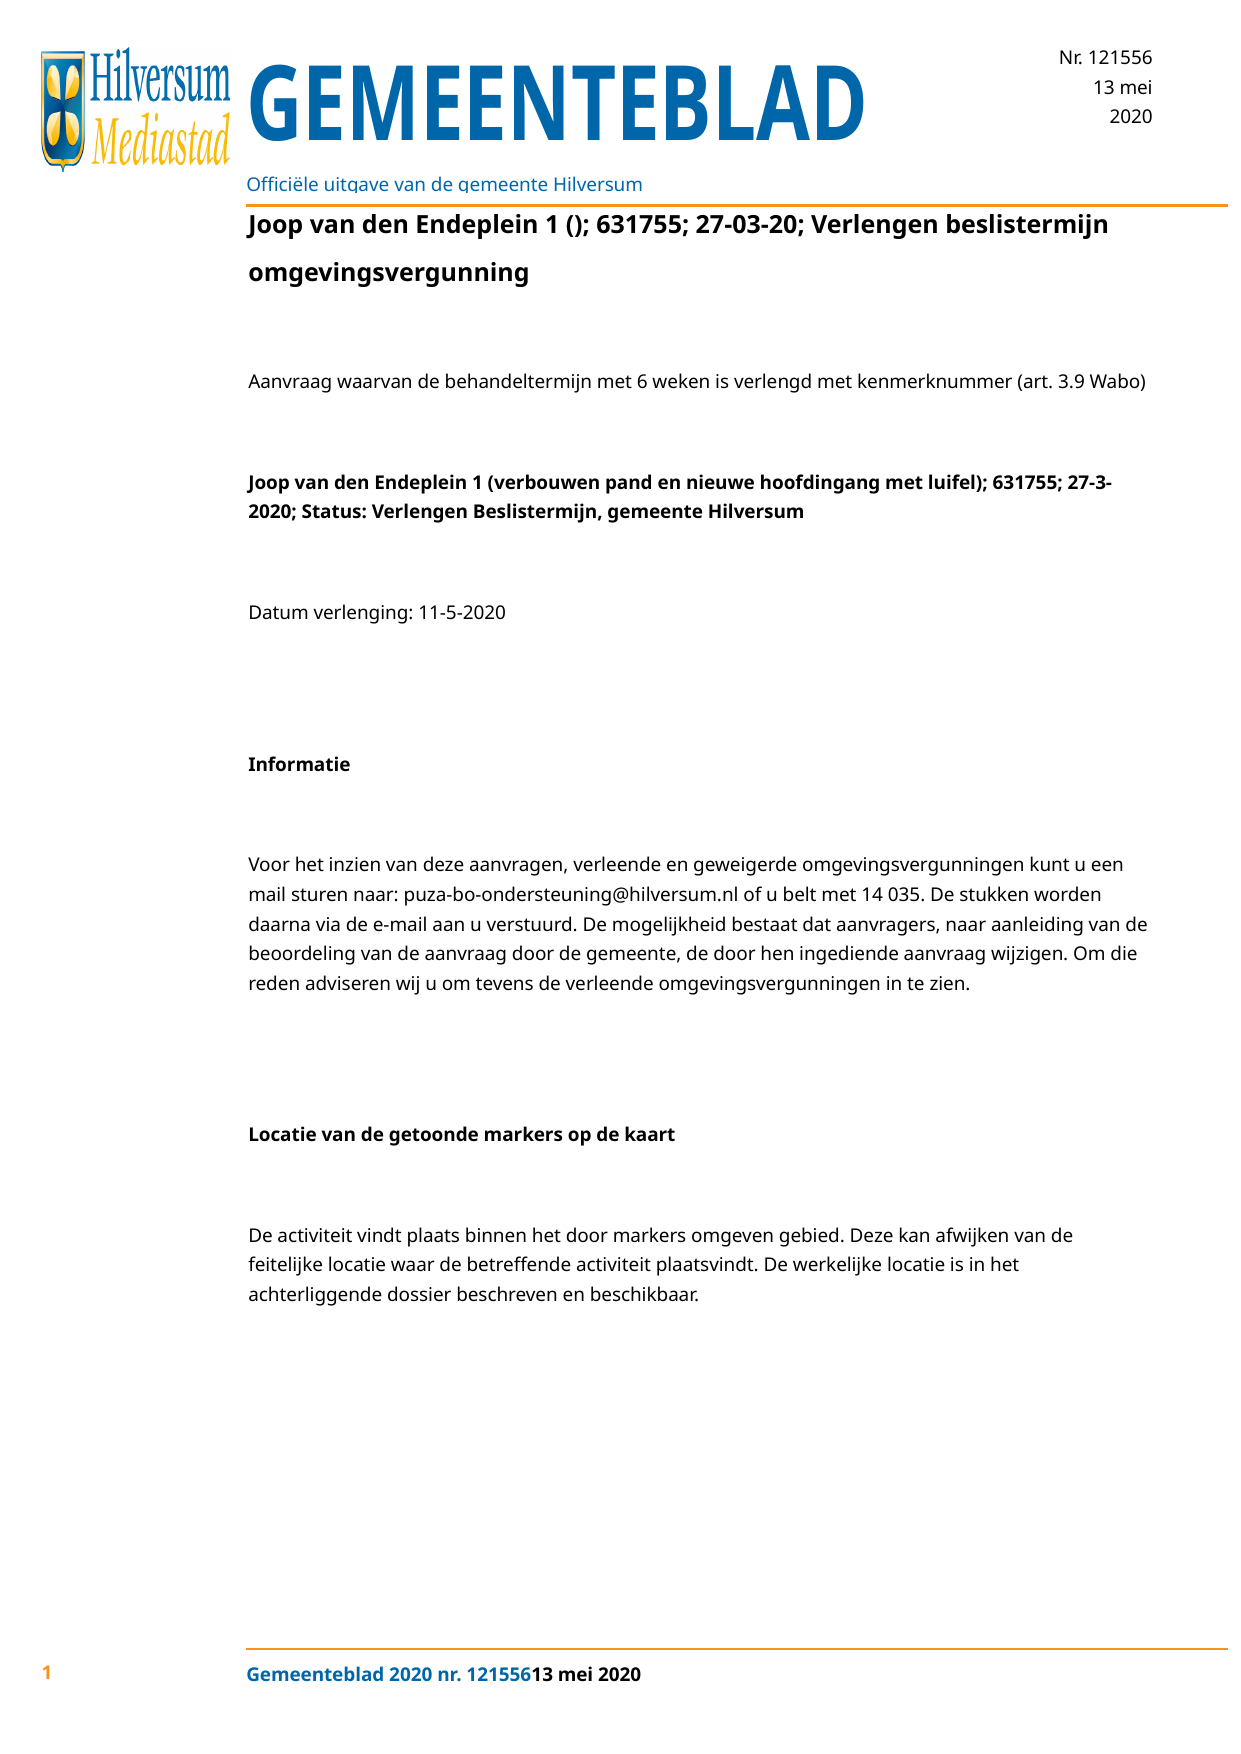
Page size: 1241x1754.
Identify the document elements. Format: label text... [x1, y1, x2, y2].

text Joop van den Endeplein 1 (); 631755; 27-03-20; Verlengen beslistermijn omgevingsvergunning [248, 207, 1152, 288]
picture [41, 47, 231, 172]
text Informatie [248, 751, 1152, 777]
text Voor het inzien van deze aanvragen, verleende en geweigerde omgevingsvergunningen kunt u een mail sturen naar: puza-bo-ondersteuning@hilversum.nl of u belt met 14 035. De stukken worden daarna via de e-mail aan u verstuurd. De mogelijkheid bestaat dat aanvragers, naar aanleiding van de beoordeling van de aanvraag door de gemeente, de door hen ingediende aanvraag wijzigen. Om die reden adviseren wij u om tevens de verleende omgevingsvergunningen in te zien. [248, 852, 1152, 996]
text Locatie van de getoonde markers op de kaart [248, 1121, 1152, 1147]
text Datum verlenging: 11-5-2020 [248, 599, 1152, 625]
text Joop van den Endeplein 1 (verbouwen pand en nieuwe hoofdingang met luifel); 631755; 27-3-2020; Status: Verlengen Beslistermijn, gemeente Hilversum [248, 469, 1152, 524]
text De activiteit vindt plaats binnen het door markers omgeven gebied. Deze kan afwijken van de feitelijke locatie waar de betreffende activiteit plaatsvindt. De werkelijke locatie is in het achterliggende dossier beschreven en beschikbaar. [248, 1222, 1152, 1307]
text Aanvraag waarvan de behandeltermijn met 6 weken is verlengd met kenmerknummer (art. 3.9 Wabo) [248, 368, 1152, 394]
